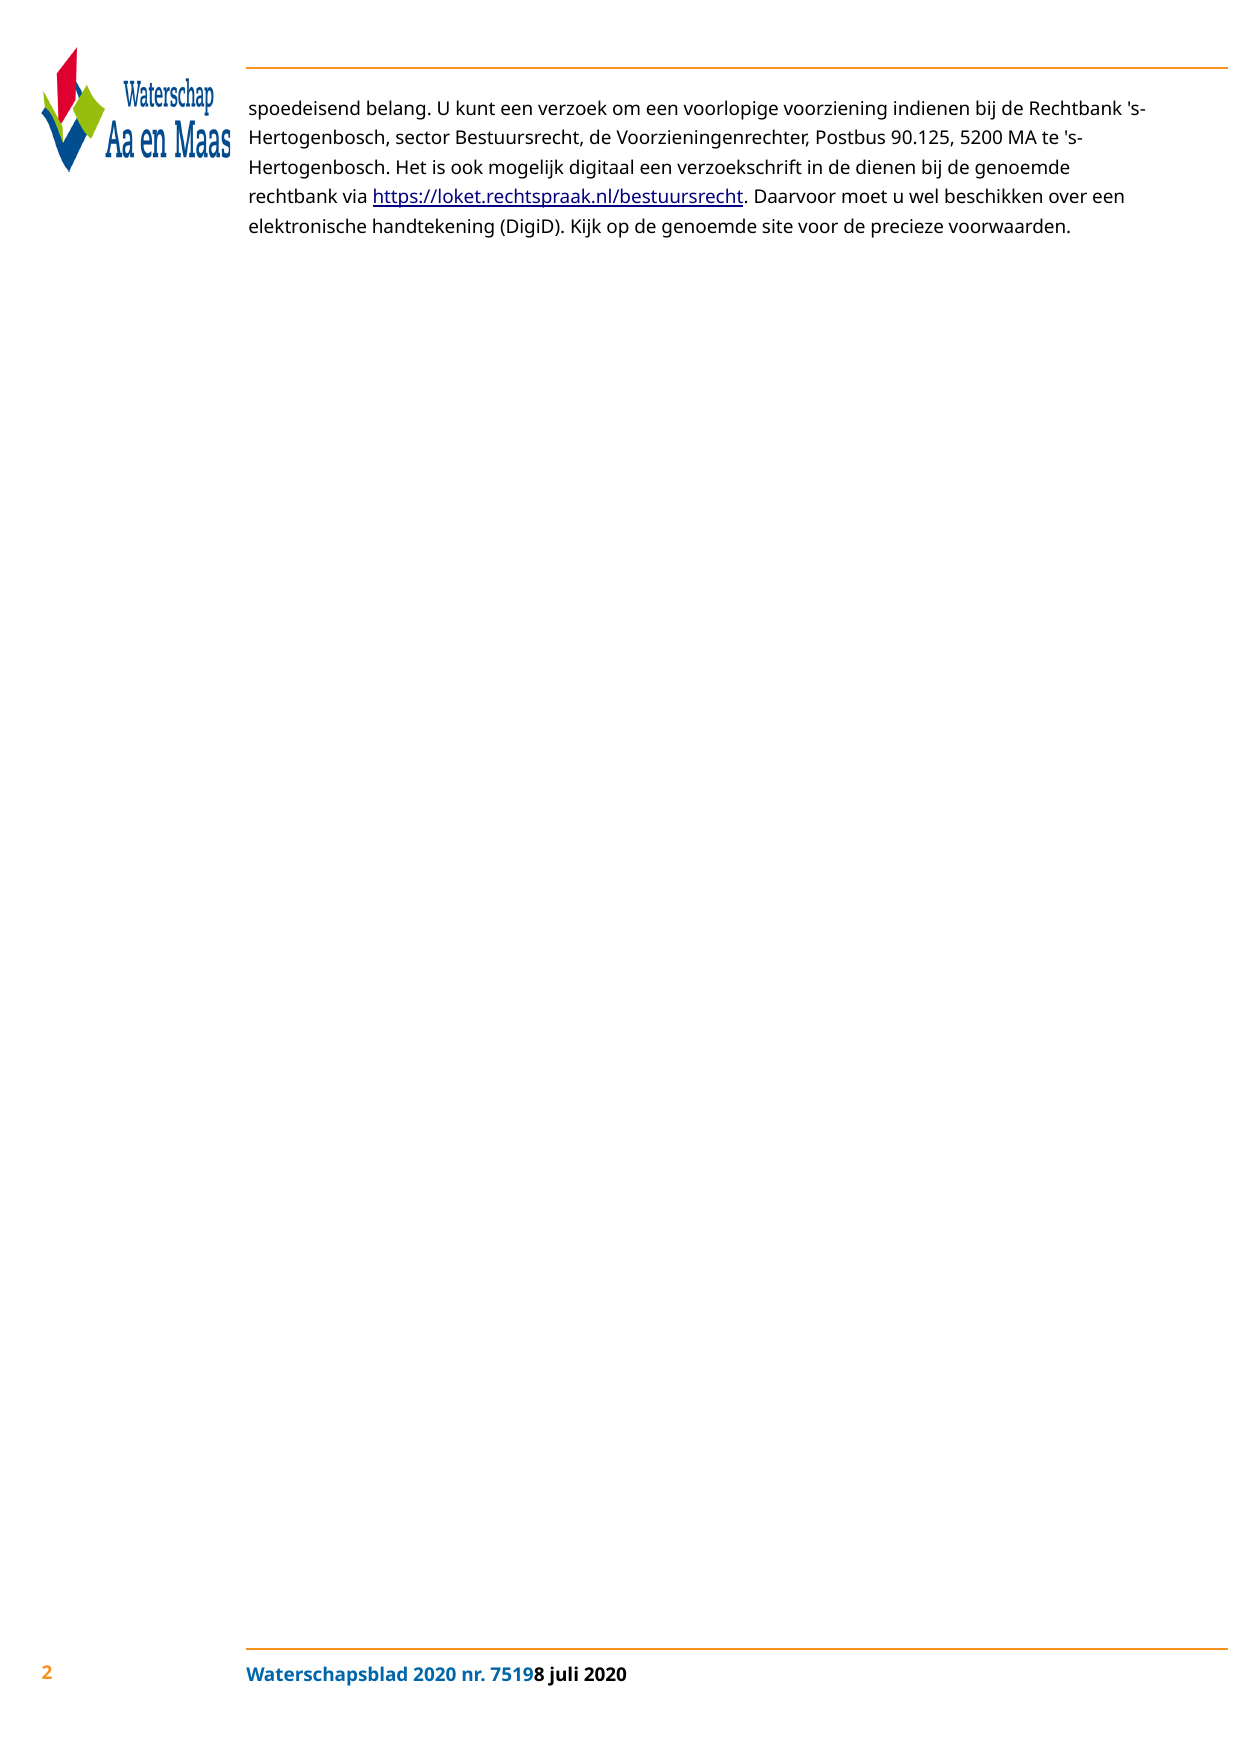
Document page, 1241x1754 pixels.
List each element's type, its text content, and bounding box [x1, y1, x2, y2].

text spoedeisend belang. U kunt een verzoek om een voorlopige voorziening indienen bij de Rechtbank 's-Hertogenbosch, sector Bestuursrecht, de Voorzieningenrechter, Postbus 90.125, 5200 MA te 's-Hertogenbosch. Het is ook mogelijk digitaal een verzoekschrift in de dienen bij de genoemde rechtbank via https://loket.rechtspraak.nl/bestuursrecht. Daarvoor moet u wel beschikken over een elektronische handtekening (DigiD). Kijk op de genoemde site voor de precieze voorwaarden. [248, 95, 1152, 239]
picture [41, 47, 231, 172]
